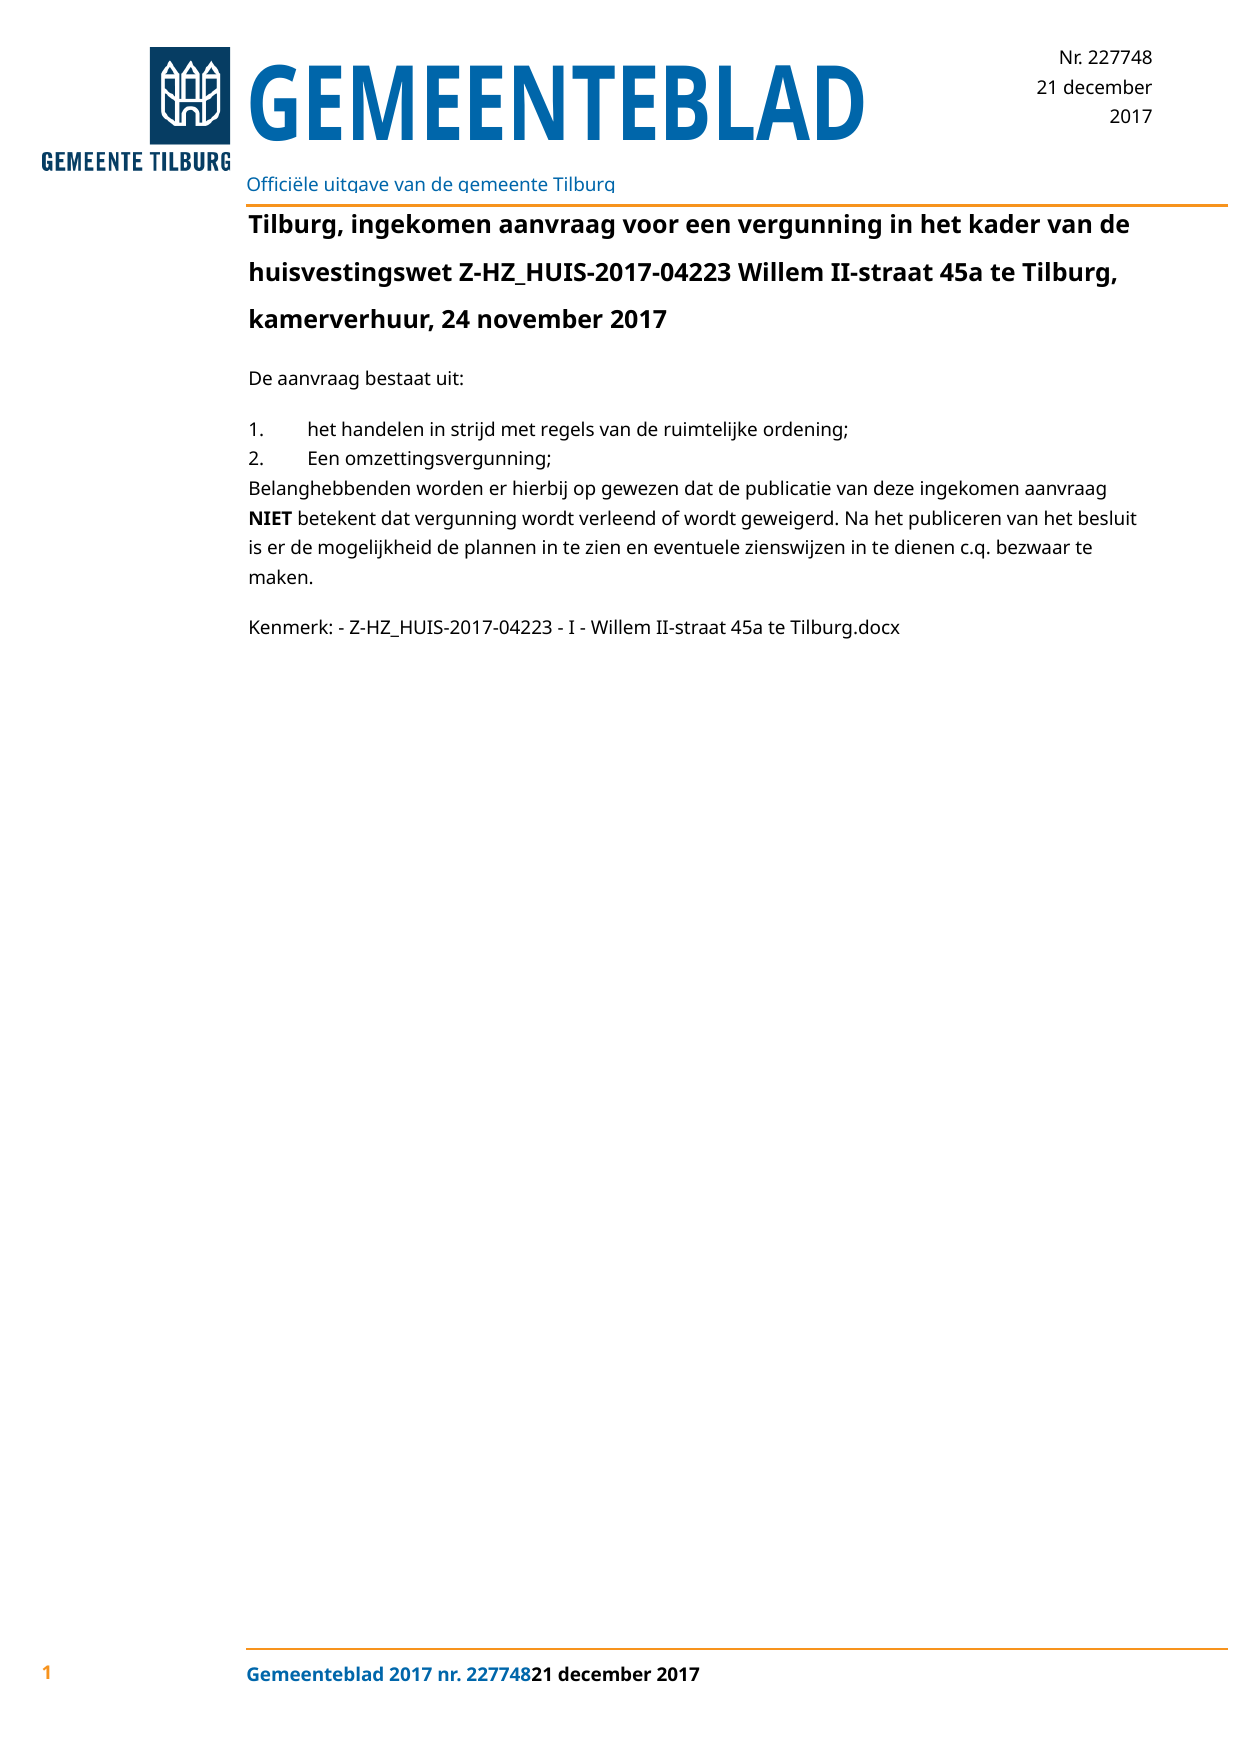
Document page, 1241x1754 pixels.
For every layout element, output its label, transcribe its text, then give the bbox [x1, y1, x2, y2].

list Een omzettingsvergunning; [248, 446, 1152, 471]
text Kenmerk: - Z-HZ_HUIS-2017-04223 - I - Willem II-straat 45a te Tilburg.docx [248, 614, 1152, 640]
list het handelen in strijd met regels van de ruimtelijke ordening; [248, 416, 1152, 442]
text Tilburg, ingekomen aanvraag voor een vergunning in het kader van de huisvestingswet Z-HZ_HUIS-2017-04223 Willem II-straat 45a te Tilburg, kamerverhuur, 24 november 2017 [248, 207, 1152, 336]
text Belanghebbenden worden er hierbij op gewezen dat de publicatie van deze ingekomen aanvraag NIET betekent dat vergunning wordt verleend of wordt geweigerd. Na het publiceren van het besluit is er de mogelijkheid de plannen in te zien en eventuele zienswijzen in te dienen c.q. bezwaar te maken. [248, 475, 1152, 589]
picture [41, 47, 231, 172]
text De aanvraag bestaat uit: [248, 366, 1152, 391]
